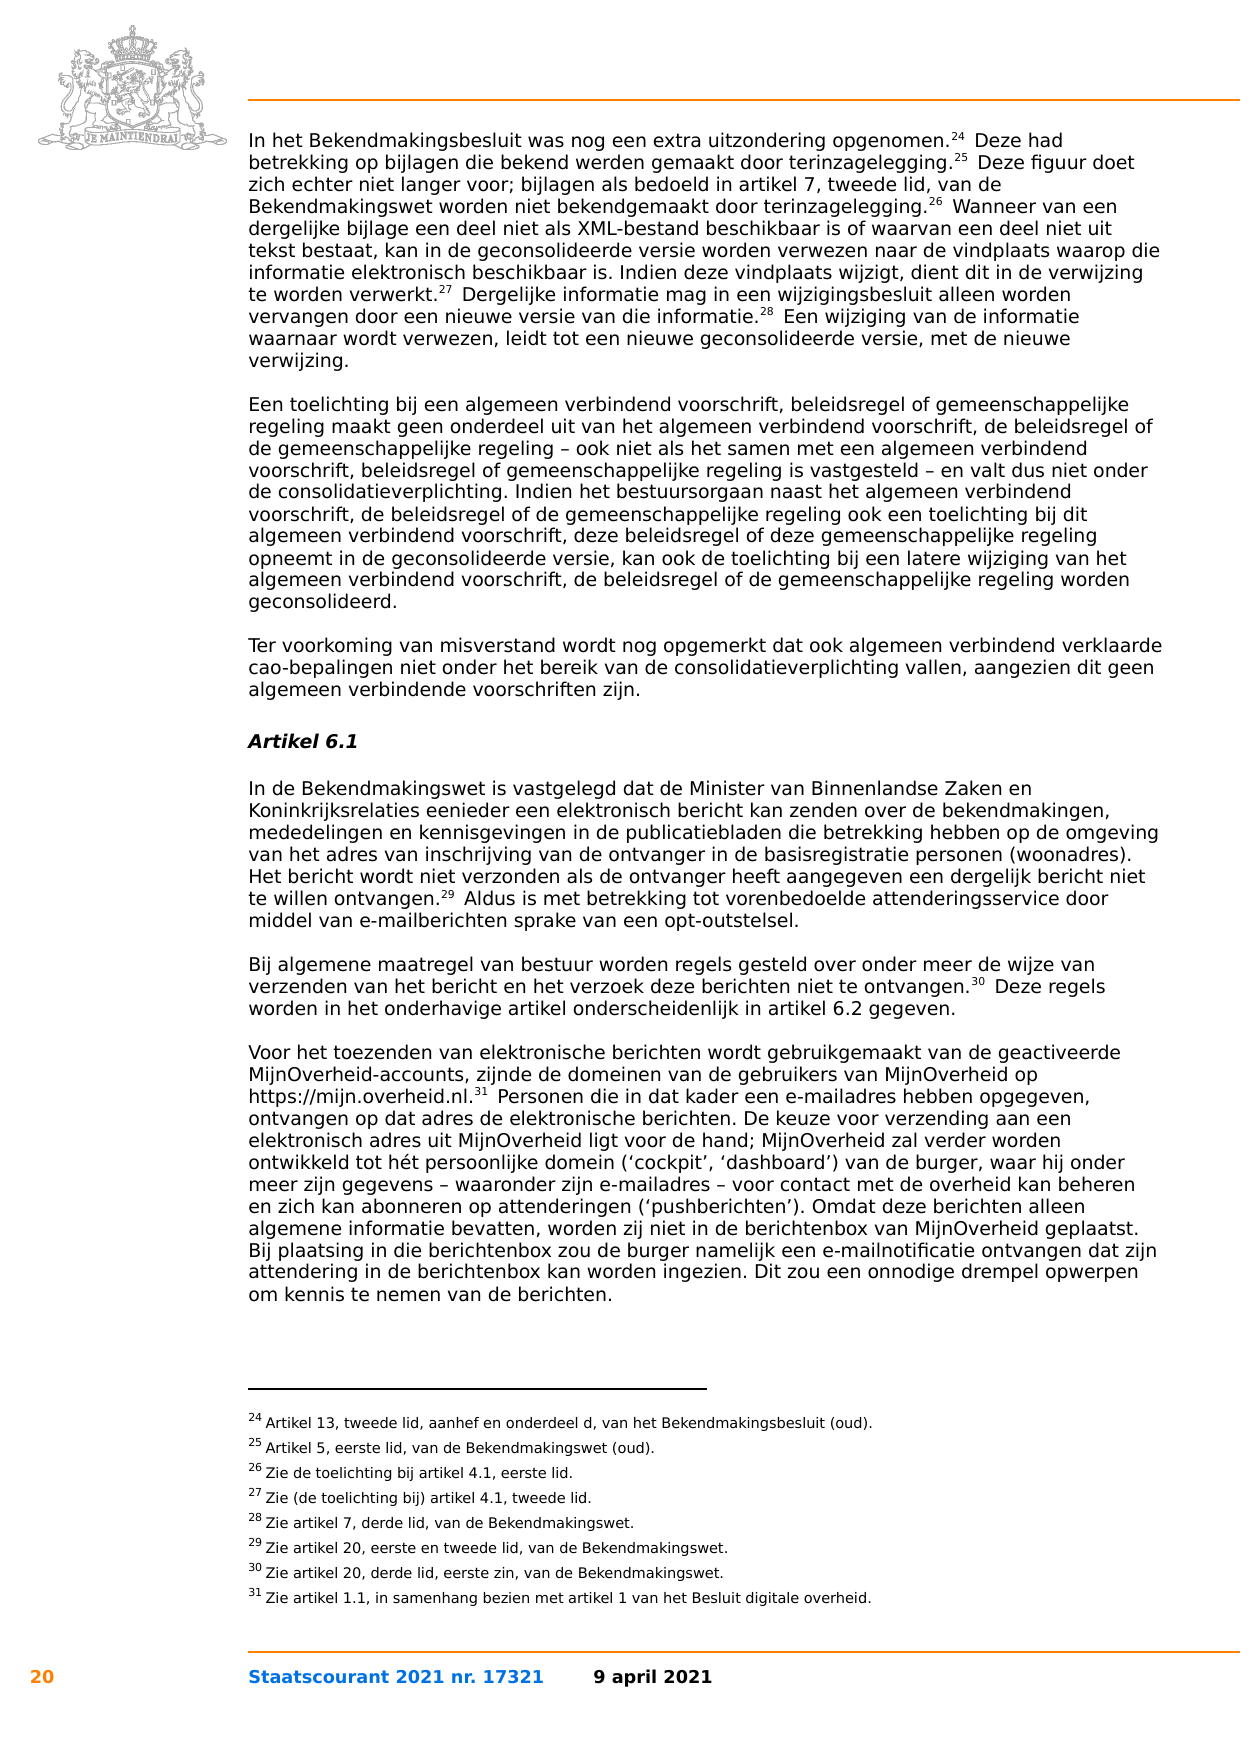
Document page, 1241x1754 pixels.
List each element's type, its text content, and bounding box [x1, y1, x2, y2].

text Zie artikel 20, eerste en tweede lid, van de Bekendmakingswet. [248, 1536, 1163, 1558]
text In de Bekendmakingswet is vastgelegd dat de Minister van Binnenlandse Zaken en Koninkrijksrelaties eenieder een elektronisch bericht kan zenden over de bekendmakingen, mededelingen en kennisgevingen in de publicatiebladen die betrekking hebben op de omgeving van het adres van inschrijving van de ontvanger in de basisregistratie personen (woonadres). Het bericht wordt niet verzonden als de ontvanger heeft aangegeven een dergelijk bericht niet te willen ontvangen. Aldus is met betrekking tot vorenbedoelde attenderingsservice door middel van e-mailberichten sprake van een opt-outstelsel. [248, 778, 1163, 932]
subtitle Artikel 6.1 [248, 731, 1163, 753]
text Zie artikel 1.1, in samenhang bezien met artikel 1 van het Besluit digitale overheid. [248, 1586, 1163, 1608]
text In het Bekendmakingsbesluit was nog een extra uitzondering opgenomen. Deze had betrekking op bijlagen die bekend werden gemaakt door terinzagelegging. Deze figuur doet zich echter niet langer voor; bijlagen als bedoeld in artikel 7, tweede lid, van de Bekendmakingswet worden niet bekendgemaakt door terinzagelegging. Wanneer van een dergelijke bijlage een deel niet als XML-bestand beschikbaar is of waarvan een deel niet uit tekst bestaat, kan in de geconsolideerde versie worden verwezen naar de vindplaats waarop die informatie elektronisch beschikbaar is. Indien deze vindplaats wijzigt, dient dit in de verwijzing te worden verwerkt. Dergelijke informatie mag in een wijzigingsbesluit alleen worden vervangen door een nieuwe versie van die informatie. Een wijziging van de informatie waarnaar wordt verwezen, leidt tot een nieuwe geconsolideerde versie, met de nieuwe verwijzing. [248, 130, 1163, 372]
text Een toelichting bij een algemeen verbindend voorschrift, beleidsregel of gemeenschappelijke regeling maakt geen onderdeel uit van het algemeen verbindend voorschrift, de beleidsregel of de gemeenschappelijke regeling – ook niet als het samen met een algemeen verbindend voorschrift, beleidsregel of gemeenschappelijke regeling is vastgesteld – en valt dus niet onder de consolidatieverplichting. Indien het bestuursorgaan naast het algemeen verbindend voorschrift, de beleidsregel of de gemeenschappelijke regeling ook een toelichting bij dit algemeen verbindend voorschrift, deze beleidsregel of deze gemeenschappelijke regeling opneemt in de geconsolideerde versie, kan ook de toelichting bij een latere wijziging van het algemeen verbindend voorschrift, de beleidsregel of de gemeenschappelijke regeling worden geconsolideerd. [248, 393, 1163, 613]
text Zie artikel 20, derde lid, eerste zin, van de Bekendmakingswet. [248, 1561, 1163, 1583]
text Bij algemene maatregel van bestuur worden regels gesteld over onder meer de wijze van verzenden van het bericht en het verzoek deze berichten niet te ontvangen. Deze regels worden in het onderhavige artikel onderscheidenlijk in artikel 6.2 gegeven. [248, 954, 1163, 1020]
text Voor het toezenden van elektronische berichten wordt gebruikgemaakt van de geactiveerde MijnOverheid-accounts, zijnde de domeinen van de gebruikers van MijnOverheid op https://mijn.overheid.nl. Personen die in dat kader een e-mailadres hebben opgegeven, ontvangen op dat adres de elektronische berichten. De keuze voor verzending aan een elektronisch adres uit MijnOverheid ligt voor de hand; MijnOverheid zal verder worden ontwikkeld tot hét persoonlijke domein (‘cockpit’, ‘dashboard’) van de burger, waar hij onder meer zijn gegevens – waaronder zijn e-mailadres – voor contact met de overheid kan beheren en zich kan abonneren op attenderingen (‘pushberichten’). Omdat deze berichten alleen algemene informatie bevatten, worden zij niet in de berichtenbox van MijnOverheid geplaatst. Bij plaatsing in die berichtenbox zou de burger namelijk een e-mailnotificatie ontvangen dat zijn attendering in de berichtenbox kan worden ingezien. Dit zou een onnodige drempel opwerpen om kennis te nemen van de berichten. [248, 1042, 1163, 1305]
text Zie (de toelichting bij) artikel 4.1, tweede lid. [248, 1486, 1163, 1508]
text Artikel 5, eerste lid, van de Bekendmakingswet (oud). [248, 1436, 1163, 1458]
text Zie artikel 7, derde lid, van de Bekendmakingswet. [248, 1511, 1163, 1533]
text Zie de toelichting bij artikel 4.1, eerste lid. [248, 1461, 1163, 1483]
picture [38, 25, 227, 150]
text Ter voorkoming van misverstand wordt nog opgemerkt dat ook algemeen verbindend verklaarde cao-bepalingen niet onder het bereik van de consolidatieverplichting vallen, aangezien dit geen algemeen verbindende voorschriften zijn. [248, 635, 1163, 701]
text Artikel 13, tweede lid, aanhef en onderdeel d, van het Bekendmakingsbesluit (oud). [248, 1411, 1163, 1433]
